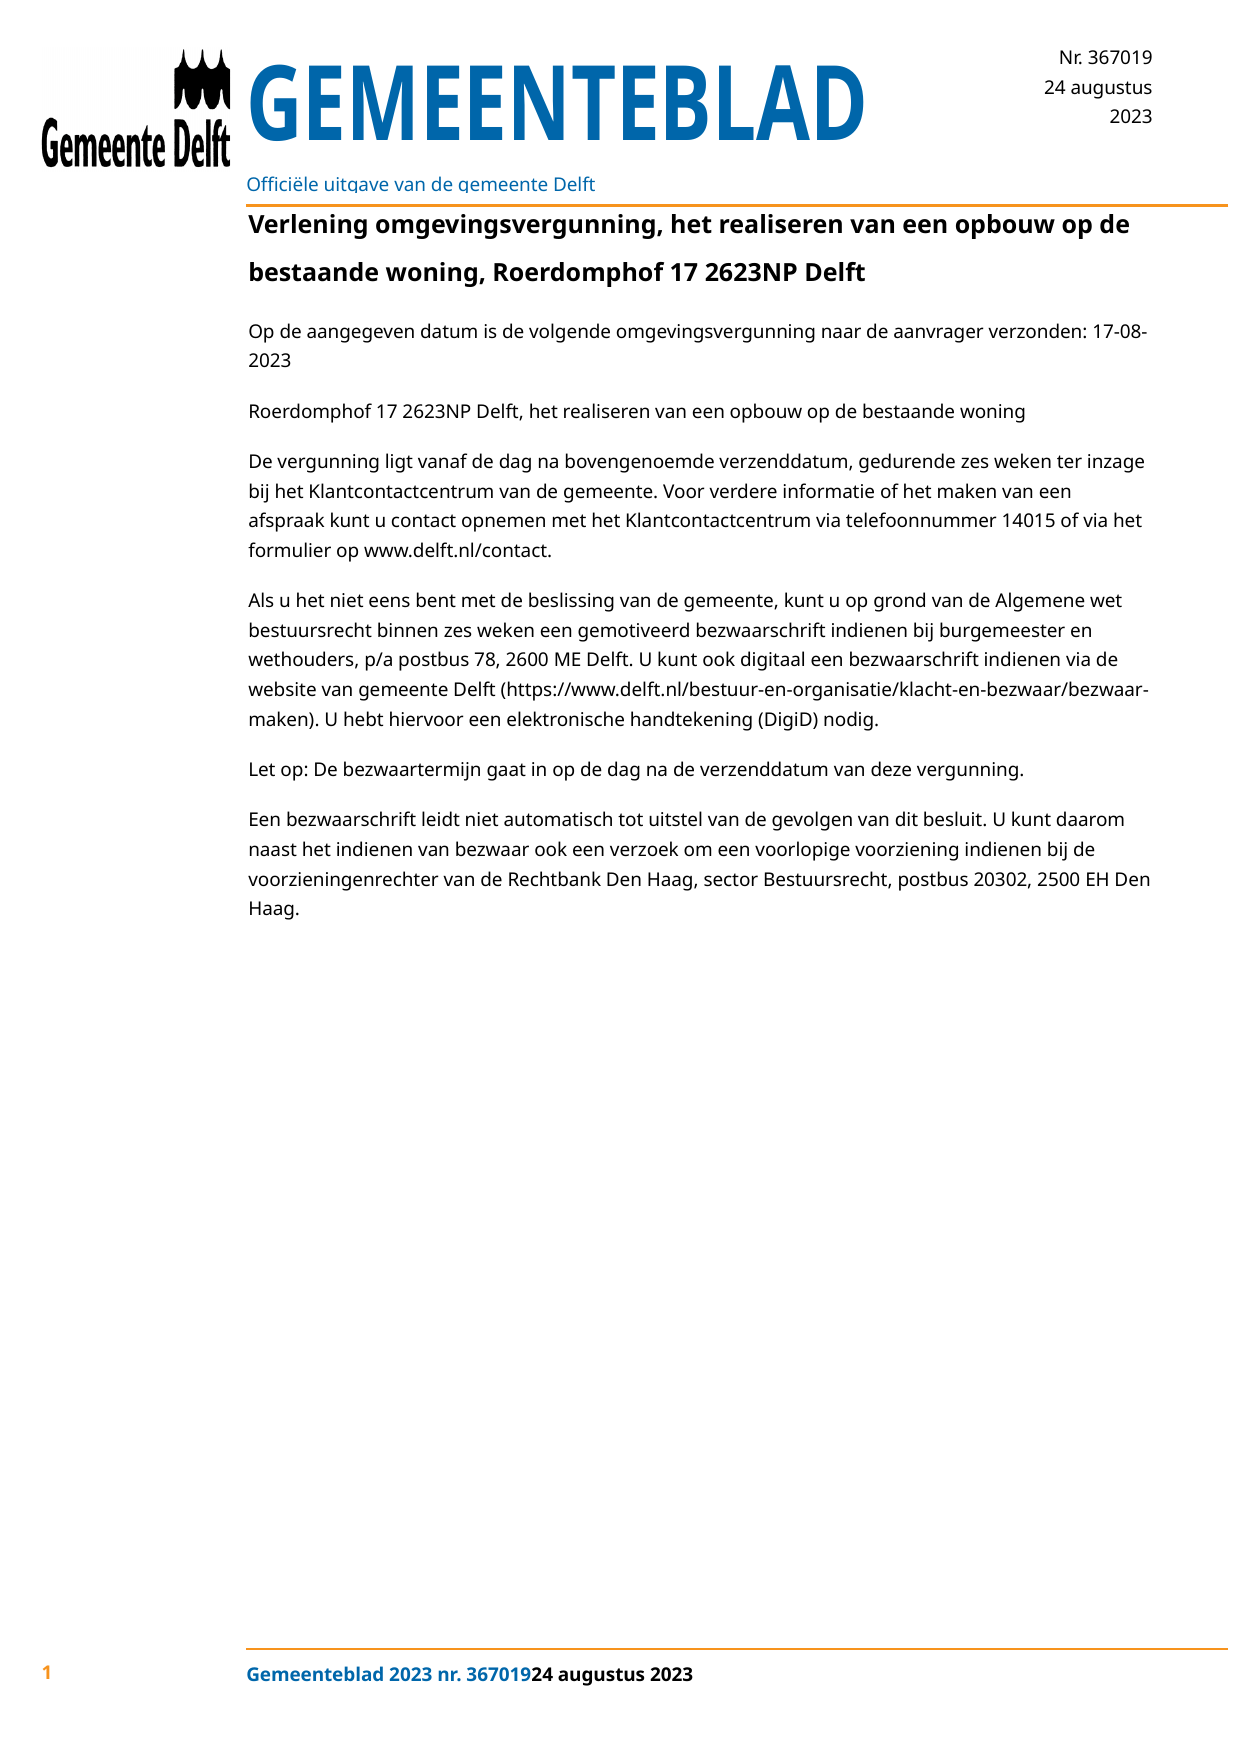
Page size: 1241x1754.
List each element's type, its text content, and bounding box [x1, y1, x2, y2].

text Let op: De bezwaartermijn gaat in op de dag na de verzenddatum van deze vergunning. [248, 756, 1152, 782]
text Verlening omgevingsvergunning, het realiseren van een opbouw op de bestaande woning, Roerdomphof 17 2623NP Delft [248, 207, 1152, 288]
picture [41, 47, 231, 172]
text Als u het niet eens bent met de beslissing van de gemeente, kunt u op grond van de Algemene wet bestuursrecht binnen zes weken een gemotiveerd bezwaarschrift indienen bij burgemeester en wethouders, p/a postbus 78, 2600 ME Delft. U kunt ook digitaal een bezwaarschrift indienen via de website van gemeente Delft (https://www.delft.nl/bestuur-en-organisatie/klacht-en-bezwaar/bezwaar-maken). U hebt hiervoor een elektronische handtekening (DigiD) nodig. [248, 587, 1152, 732]
text Roerdomphof 17 2623NP Delft, het realiseren van een opbouw op de bestaande woning [248, 398, 1152, 424]
text Op de aangegeven datum is de volgende omgevingsvergunning naar de aanvrager verzonden: 17-08-2023 [248, 318, 1152, 373]
text Een bezwaarschrift leidt niet automatisch tot uitstel van de gevolgen van dit besluit. U kunt daarom naast het indienen van bezwaar ook een verzoek om een voorlopige voorziening indienen bij de voorzieningenrechter van de Rechtbank Den Haag, sector Bestuursrecht, postbus 20302, 2500 EH Den Haag. [248, 807, 1152, 921]
text De vergunning ligt vanaf de dag na bovengenoemde verzenddatum, gedurende zes weken ter inzage bij het Klantcontactcentrum van de gemeente. Voor verdere informatie of het maken van een afspraak kunt u contact opnemen met het Klantcontactcentrum via telefoonnummer 14015 of via het formulier op www.delft.nl/contact. [248, 448, 1152, 563]
